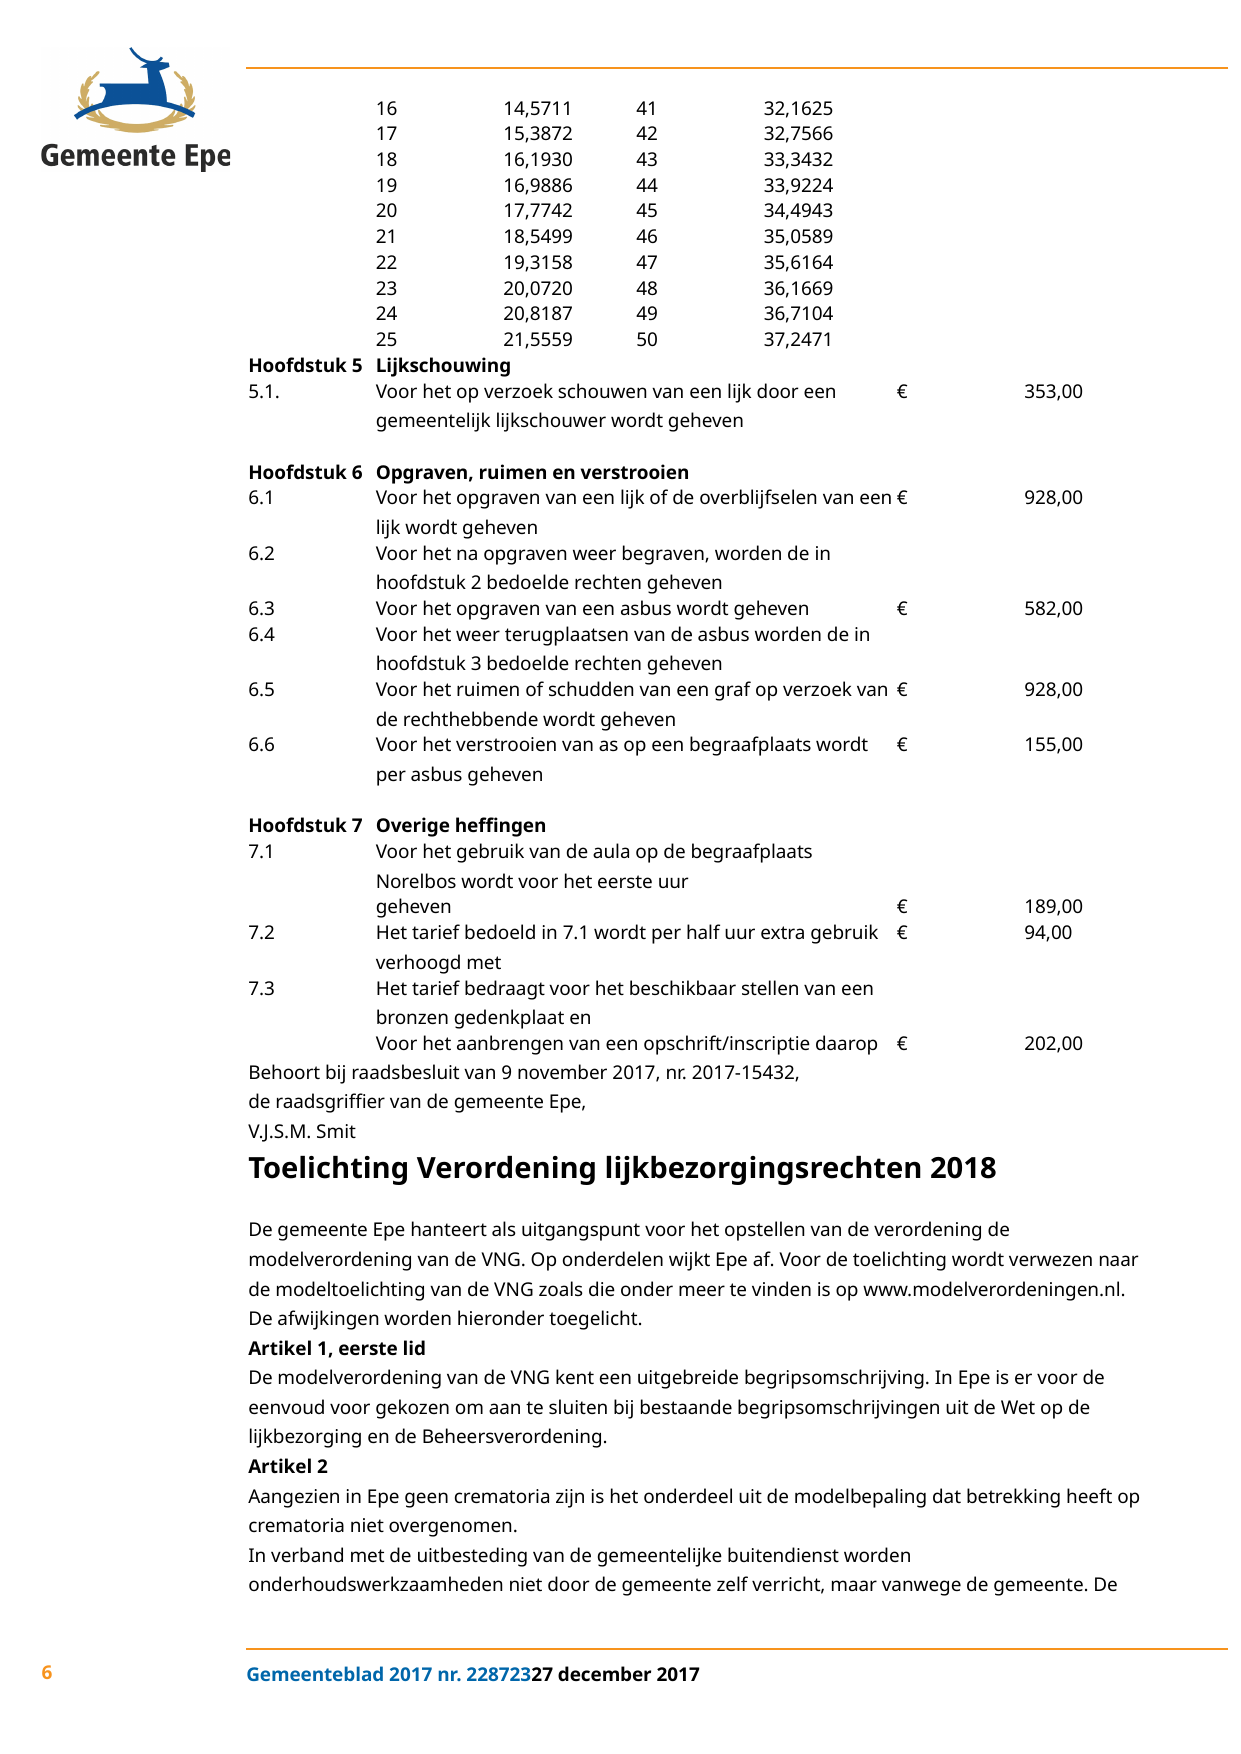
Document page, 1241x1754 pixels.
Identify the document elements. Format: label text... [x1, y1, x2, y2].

table_cell Overige heffingen [376, 813, 897, 838]
table_cell [248, 275, 376, 301]
table_cell [248, 894, 376, 919]
table_cell 35,6164 [764, 249, 897, 275]
table_cell Voor het verstrooien van as op een begraafplaats wordt per asbus geheven [376, 732, 897, 787]
table_cell [897, 352, 1024, 378]
table_cell 17,7742 [503, 198, 636, 223]
table_cell [1024, 352, 1152, 378]
table_cell 36,7104 [764, 301, 897, 326]
table_cell 7.3 [248, 975, 376, 1030]
table_cell Voor het aanbrengen van een opschrift/inscriptie daarop [376, 1030, 897, 1056]
table_cell Opgraven, ruimen en verstrooien [376, 459, 897, 484]
table_cell geheven [376, 894, 897, 919]
table_cell 50 [636, 326, 763, 352]
table_cell [1024, 326, 1152, 352]
table_cell 22 [376, 249, 503, 275]
table_cell 18,5499 [503, 224, 636, 249]
table_cell € [897, 378, 1024, 433]
table_cell € [897, 919, 1024, 975]
table_cell [897, 249, 1024, 275]
table_cell 6.6 [248, 732, 376, 787]
table_cell Voor het opgraven van een asbus wordt geheven [376, 595, 897, 621]
table_cell [1024, 975, 1152, 1030]
table_cell Voor het opgraven van een lijk of de overblijfselen van een lijk wordt geheven [376, 485, 897, 540]
table_cell [1024, 146, 1152, 172]
table_cell [248, 1030, 376, 1056]
table_cell 16,9886 [503, 172, 636, 198]
table_cell 15,3872 [503, 121, 636, 146]
table_cell € [897, 485, 1024, 540]
table_cell Hoofdstuk 5 [248, 352, 376, 378]
table_cell [248, 198, 376, 223]
table_cell [1024, 121, 1152, 146]
table_cell [1024, 172, 1152, 198]
table_cell Voor het gebruik van de aula op de begraafplaats Norelbos wordt voor het eerste uur [376, 838, 897, 894]
table_cell [248, 249, 376, 275]
table_cell [376, 787, 897, 813]
table_cell [248, 146, 376, 172]
table_cell 16 [376, 95, 503, 121]
table_cell 19,3158 [503, 249, 636, 275]
table_cell 33,9224 [764, 172, 897, 198]
text Toelichting Verordening lijkbezorgingsrechten 2018 [248, 1148, 1152, 1187]
table_cell 7.1 [248, 838, 376, 894]
table_cell 46 [636, 224, 763, 249]
table_cell € [897, 676, 1024, 732]
table_cell 21 [376, 224, 503, 249]
text De gemeente Epe hanteert als uitgangspunt voor het opstellen van de verordening de modelverordening van de VNG. Op onderdelen wijkt Epe af. Voor de toelichting wordt verwezen naar de modeltoelichting van de VNG zoals die onder meer te vinden is op www.modelverordeningen.nl. De afwijkingen worden hieronder toegelicht. [248, 1217, 1152, 1331]
table_cell [897, 224, 1024, 249]
table_cell Voor het na opgraven weer begraven, worden de in hoofdstuk 2 bedoelde rechten geheven [376, 540, 897, 595]
table_cell [1024, 433, 1152, 459]
table_cell 6.4 [248, 621, 376, 676]
table_cell [897, 198, 1024, 223]
table_cell 43 [636, 146, 763, 172]
table_cell [248, 95, 376, 121]
table_cell [1024, 301, 1152, 326]
table_cell [1024, 540, 1152, 595]
table_cell Voor het op verzoek schouwen van een lijk door een gemeentelijk lijkschouwer wordt geheven [376, 378, 897, 433]
table_cell 20,0720 [503, 275, 636, 301]
table_cell [1024, 249, 1152, 275]
table_cell 928,00 [1024, 676, 1152, 732]
table_cell [1024, 459, 1152, 484]
table_cell 6.5 [248, 676, 376, 732]
table_cell [897, 172, 1024, 198]
table_cell 34,4943 [764, 198, 897, 223]
table_cell [897, 540, 1024, 595]
table_cell Voor het ruimen of schudden van een graf op verzoek van de rechthebbende wordt geheven [376, 676, 897, 732]
table_cell 48 [636, 275, 763, 301]
table_cell € [897, 1030, 1024, 1056]
table_cell [897, 838, 1024, 894]
table_cell Hoofdstuk 6 [248, 459, 376, 484]
table_cell 32,1625 [764, 95, 897, 121]
table_cell 33,3432 [764, 146, 897, 172]
table_cell 25 [376, 326, 503, 352]
table_cell 6.2 [248, 540, 376, 595]
table_cell [248, 121, 376, 146]
table_cell [248, 172, 376, 198]
table_cell 5.1. [248, 378, 376, 433]
table_cell [897, 146, 1024, 172]
table_cell [1024, 275, 1152, 301]
table_cell Hoofdstuk 7 [248, 813, 376, 838]
table_cell 41 [636, 95, 763, 121]
table_cell 45 [636, 198, 763, 223]
table_cell [897, 95, 1024, 121]
table_cell [897, 975, 1024, 1030]
table_cell [897, 275, 1024, 301]
text In verband met de uitbesteding van de gemeentelijke buitendienst worden onderhoudswerkzaamheden niet door de gemeente zelf verricht, maar vanwege de gemeente. De [248, 1542, 1152, 1597]
table_cell € [897, 894, 1024, 919]
table_cell [897, 326, 1024, 352]
table_cell € [897, 595, 1024, 621]
table_cell 155,00 [1024, 732, 1152, 787]
table_cell 35,0589 [764, 224, 897, 249]
table_cell 14,5711 [503, 95, 636, 121]
table_cell [248, 787, 376, 813]
table_cell Voor het weer terugplaatsen van de asbus worden de in hoofdstuk 3 bedoelde rechten geheven [376, 621, 897, 676]
table_cell € [897, 732, 1024, 787]
table_cell [1024, 813, 1152, 838]
table_cell 353,00 [1024, 378, 1152, 433]
table_cell 32,7566 [764, 121, 897, 146]
table_cell 7.2 [248, 919, 376, 975]
table_cell [897, 621, 1024, 676]
table_cell [897, 121, 1024, 146]
table_cell [897, 433, 1024, 459]
text V.J.S.M. Smit [248, 1118, 1152, 1144]
table_cell 47 [636, 249, 763, 275]
table_cell [376, 433, 897, 459]
table_cell [248, 326, 376, 352]
table_cell [1024, 787, 1152, 813]
table_cell 18 [376, 146, 503, 172]
table_cell Het tarief bedraagt voor het beschikbaar stellen van een bronzen gedenkplaat en [376, 975, 897, 1030]
table_cell 44 [636, 172, 763, 198]
table_cell 20 [376, 198, 503, 223]
text Behoort bij raadsbesluit van 9 november 2017, nr. 2017-15432, [248, 1059, 1152, 1085]
table_cell [1024, 198, 1152, 223]
table_cell 49 [636, 301, 763, 326]
table_cell 36,1669 [764, 275, 897, 301]
picture [41, 47, 231, 172]
table_cell [897, 813, 1024, 838]
table_cell [248, 301, 376, 326]
table_cell [1024, 838, 1152, 894]
table_cell 20,8187 [503, 301, 636, 326]
table_cell 6.1 [248, 485, 376, 540]
table_cell [897, 459, 1024, 484]
text De modelverordening van de VNG kent een uitgebreide begripsomschrijving. In Epe is er voor de eenvoud voor gekozen om aan te sluiten bij bestaande begripsomschrijvingen uit de Wet op de lijkbezorging en de Beheersverordening. [248, 1364, 1152, 1449]
table_cell 17 [376, 121, 503, 146]
table_cell [897, 787, 1024, 813]
table_cell 19 [376, 172, 503, 198]
text Artikel 2 [248, 1453, 1152, 1479]
table_cell [248, 433, 376, 459]
table_cell 24 [376, 301, 503, 326]
text Artikel 1, eerste lid [248, 1335, 1152, 1361]
table_cell Lijkschouwing [376, 352, 897, 378]
table_cell 16,1930 [503, 146, 636, 172]
table_cell 23 [376, 275, 503, 301]
table_cell 21,5559 [503, 326, 636, 352]
table_cell 202,00 [1024, 1030, 1152, 1056]
text Aangezien in Epe geen crematoria zijn is het onderdeel uit de modelbepaling dat betrekking heeft op crematoria niet overgenomen. [248, 1483, 1152, 1538]
table_cell 582,00 [1024, 595, 1152, 621]
table_cell Het tarief bedoeld in 7.1 wordt per half uur extra gebruik verhoogd met [376, 919, 897, 975]
table_cell [1024, 621, 1152, 676]
table_cell 928,00 [1024, 485, 1152, 540]
table_cell 6.3 [248, 595, 376, 621]
table_cell 42 [636, 121, 763, 146]
table_cell 189,00 [1024, 894, 1152, 919]
table_cell [1024, 95, 1152, 121]
table_cell 37,2471 [764, 326, 897, 352]
table_cell [897, 301, 1024, 326]
table_cell [1024, 224, 1152, 249]
table_cell [248, 224, 376, 249]
text de raadsgriffier van de gemeente Epe, [248, 1088, 1152, 1114]
table_cell 94,00 [1024, 919, 1152, 975]
